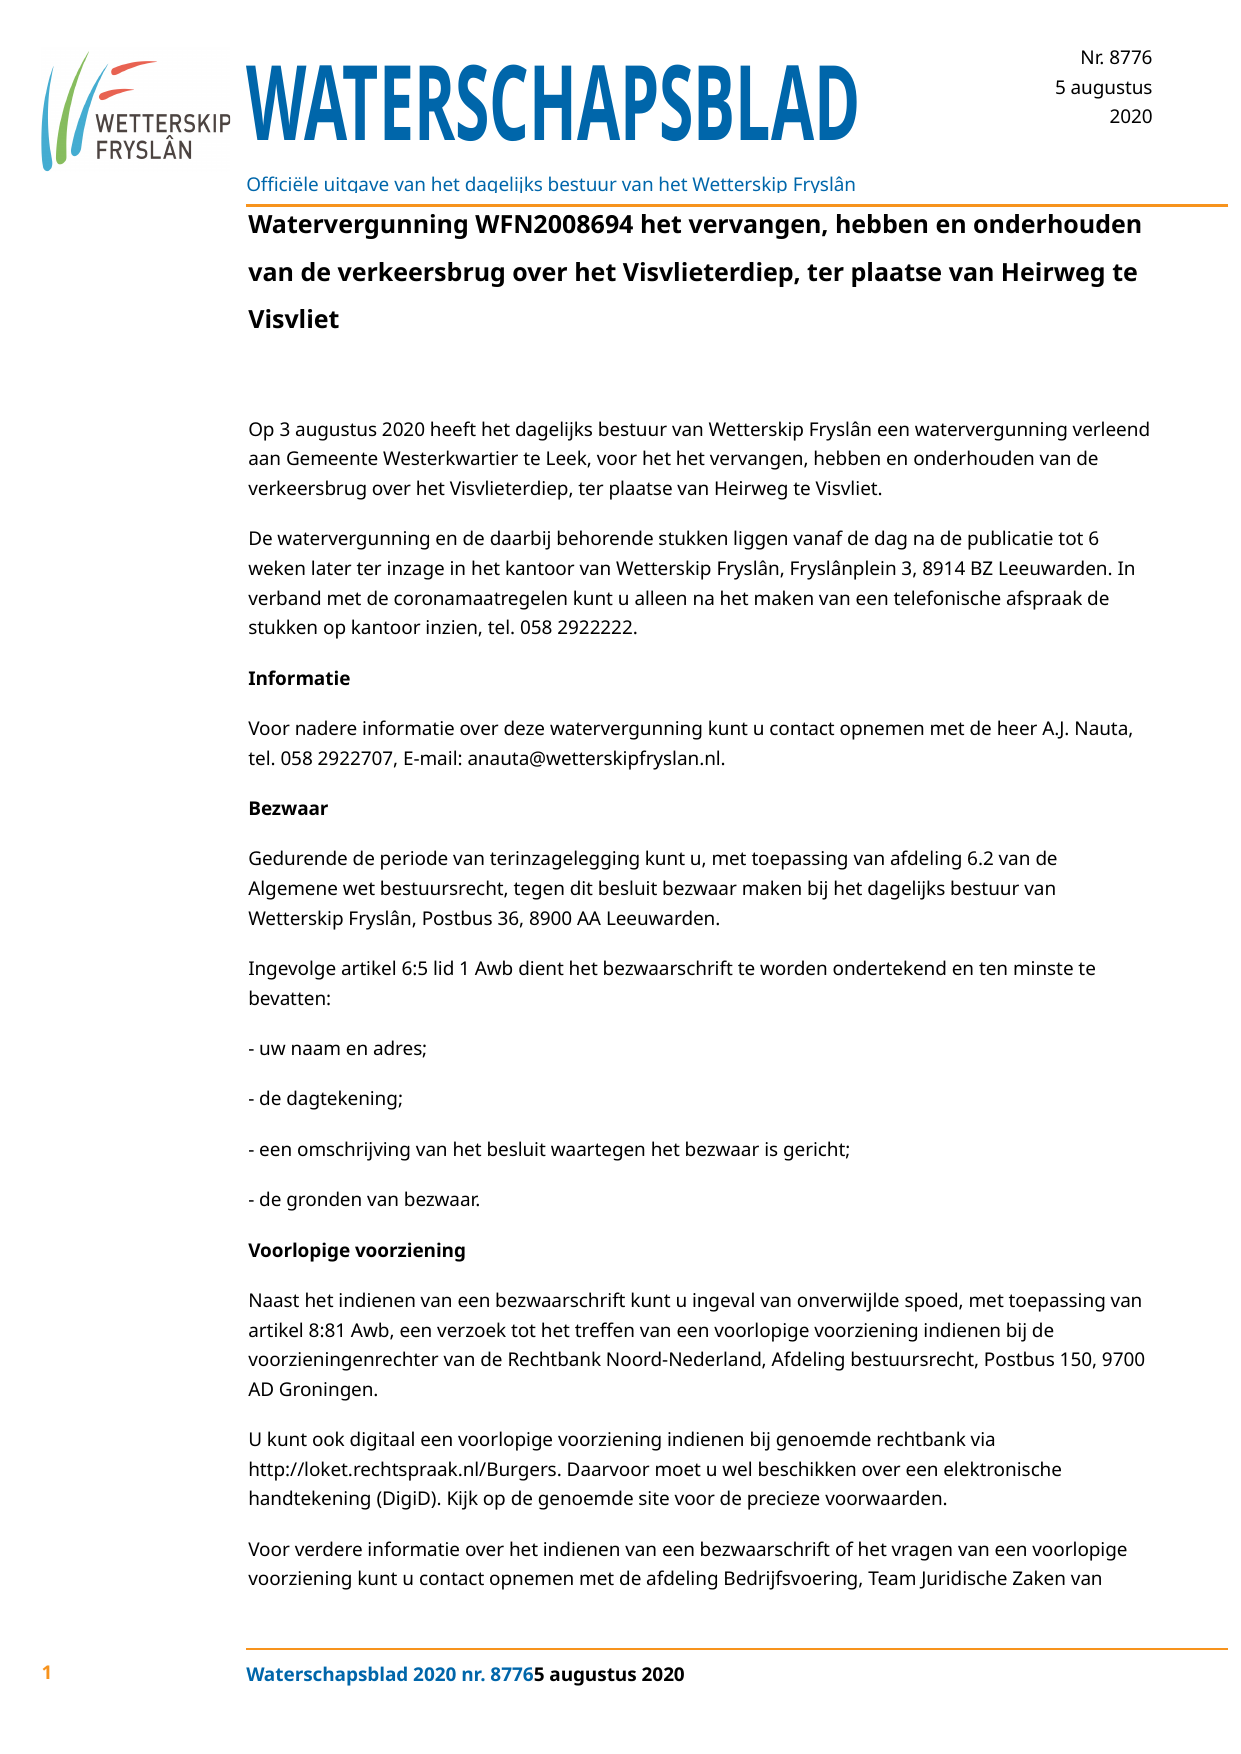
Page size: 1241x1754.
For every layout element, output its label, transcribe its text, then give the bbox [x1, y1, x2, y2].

text Gedurende de periode van terinzagelegging kunt u, met toepassing van afdeling 6.2 van de Algemene wet bestuursrecht, tegen dit besluit bezwaar maken bij het dagelijks bestuur van Wetterskip Fryslân, Postbus 36, 8900 AA Leeuwarden. [248, 846, 1152, 930]
text Voor verdere informatie over het indienen van een bezwaarschrift of het vragen van een voorlopige voorziening kunt u contact opnemen met de afdeling Bedrijfsvoering, Team Juridische Zaken van [248, 1536, 1152, 1591]
text Informatie [248, 665, 1152, 690]
text Voorlopige voorziening [248, 1237, 1152, 1262]
picture [41, 47, 231, 172]
text U kunt ook digitaal een voorlopige voorziening indienen bij genoemde rechtbank via http://loket.rechtspraak.nl/Burgers. Daarvoor moet u wel beschikken over een elektronische handtekening (DigiD). Kijk op de genoemde site voor de precieze voorwaarden. [248, 1426, 1152, 1511]
text Voor nadere informatie over deze watervergunning kunt u contact opnemen met de heer A.J. Nauta, tel. 058 2922707, E-mail: anauta@wetterskipfryslan.nl. [248, 715, 1152, 770]
text De watervergunning en de daarbij behorende stukken liggen vanaf de dag na de publicatie tot 6 weken later ter inzage in het kantoor van Wetterskip Fryslân, Fryslânplein 3, 8914 BZ Leeuwarden. In verband met de coronamaatregelen kunt u alleen na het maken van een telefonische afspraak de stukken op kantoor inzien, tel. 058 2922222. [248, 526, 1152, 640]
text Bezwaar [248, 795, 1152, 821]
text Naast het indienen van een bezwaarschrift kunt u ingeval van onverwijlde spoed, met toepassing van artikel 8:81 Awb, een verzoek tot het treffen van een voorlopige voorziening indienen bij de voorzieningenrechter van de Rechtbank Noord-Nederland, Afdeling bestuursrecht, Postbus 150, 9700 AD Groningen. [248, 1287, 1152, 1402]
text Op 3 augustus 2020 heeft het dagelijks bestuur van Wetterskip Fryslân een watervergunning verleend aan Gemeente Westerkwartier te Leek, voor het het vervangen, hebben en onderhouden van de verkeersbrug over het Visvlieterdiep, ter plaatse van Heirweg te Visvliet. [248, 416, 1152, 501]
text - de dagtekening; [248, 1086, 1152, 1111]
text - uw naam en adres; [248, 1035, 1152, 1061]
text Ingevolge artikel 6:5 lid 1 Awb dient het bezwaarschrift te worden ondertekend en ten minste te bevatten: [248, 955, 1152, 1010]
text - de gronden van bezwaar. [248, 1186, 1152, 1212]
text Watervergunning WFN2008694 het vervangen, hebben en onderhouden van de verkeersbrug over het Visvlieterdiep, ter plaatse van Heirweg te Visvliet [248, 207, 1152, 336]
text - een omschrijving van het besluit waartegen het bezwaar is gericht; [248, 1136, 1152, 1162]
